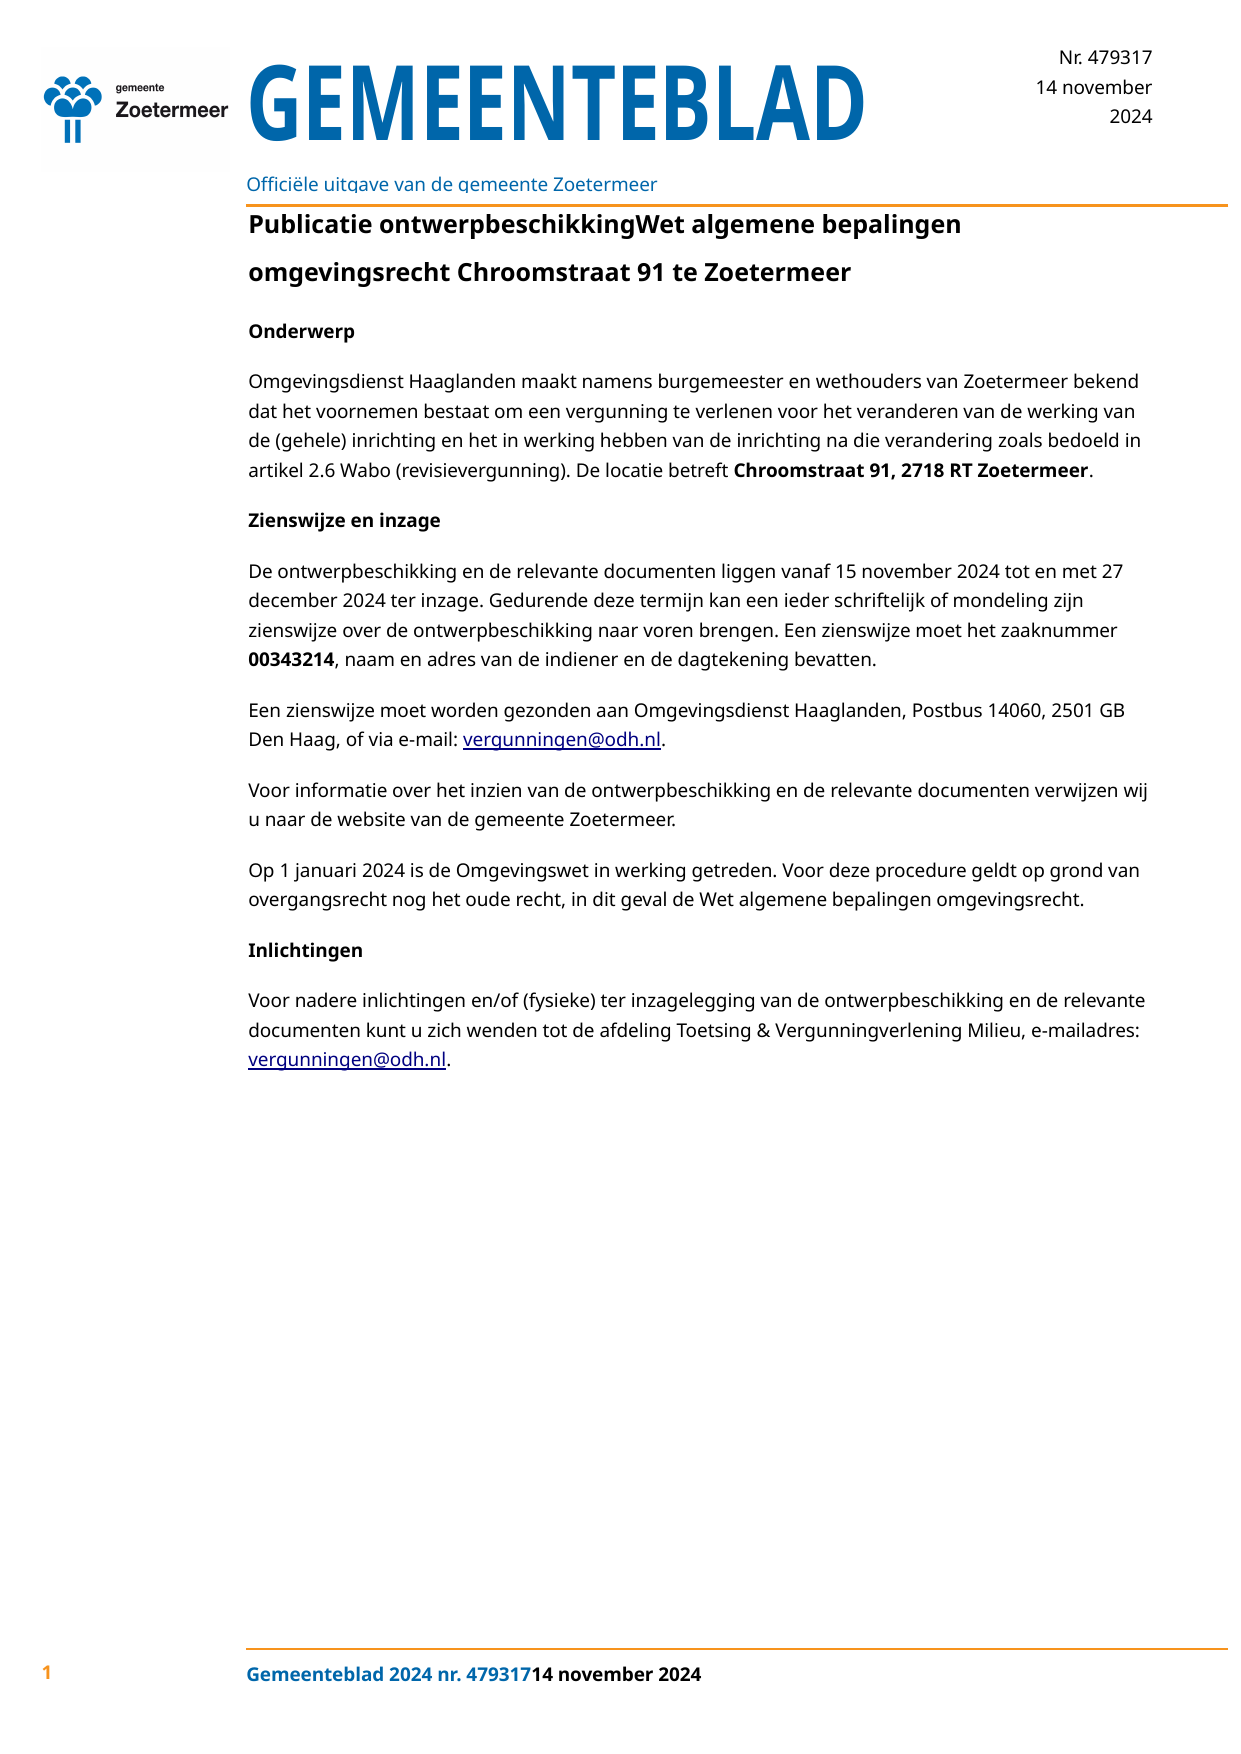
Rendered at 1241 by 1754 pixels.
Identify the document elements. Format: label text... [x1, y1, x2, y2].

text Een zienswijze moet worden gezonden aan Omgevingsdienst Haaglanden, Postbus 14060, 2501 GB Den Haag, of via e-mail: vergunningen@odh.nl. [248, 697, 1152, 752]
text Voor nadere inlichtingen en/of (fysieke) ter inzagelegging van de ontwerpbeschikking en de relevante documenten kunt u zich wenden tot de afdeling Toetsing & Vergunningverlening Milieu, e-mailadres: vergunningen@odh.nl. [248, 987, 1152, 1072]
text Publicatie ontwerpbeschikkingWet algemene bepalingen omgevingsrecht Chroomstraat 91 te Zoetermeer [248, 207, 1152, 288]
text Zienswijze en inzage [248, 507, 1152, 533]
picture [41, 47, 231, 172]
text Inlichtingen [248, 937, 1152, 963]
text Voor informatie over het inzien van de ontwerpbeschikking en de relevante documenten verwijzen wij u naar de website van de gemeente Zoetermeer. [248, 777, 1152, 832]
text De ontwerpbeschikking en de relevante documenten liggen vanaf 15 november 2024 tot en met 27 december 2024 ter inzage. Gedurende deze termijn kan een ieder schriftelijk of mondeling zijn zienswijze over de ontwerpbeschikking naar voren brengen. Een zienswijze moet het zaaknummer 00343214, naam en adres van de indiener en de dagtekening bevatten. [248, 558, 1152, 672]
text Onderwerp [248, 318, 1152, 344]
text Op 1 januari 2024 is de Omgevingswet in werking getreden. Voor deze procedure geldt op grond van overgangsrecht nog het oude recht, in dit geval de Wet algemene bepalingen omgevingsrecht. [248, 857, 1152, 912]
text Omgevingsdienst Haaglanden maakt namens burgemeester en wethouders van Zoetermeer bekend dat het voornemen bestaat om een vergunning te verlenen voor het veranderen van de werking van de (gehele) inrichting en het in werking hebben van de inrichting na die verandering zoals bedoeld in artikel 2.6 Wabo (revisievergunning). De locatie betreft Chroomstraat 91, 2718 RT Zoetermeer. [248, 368, 1152, 483]
